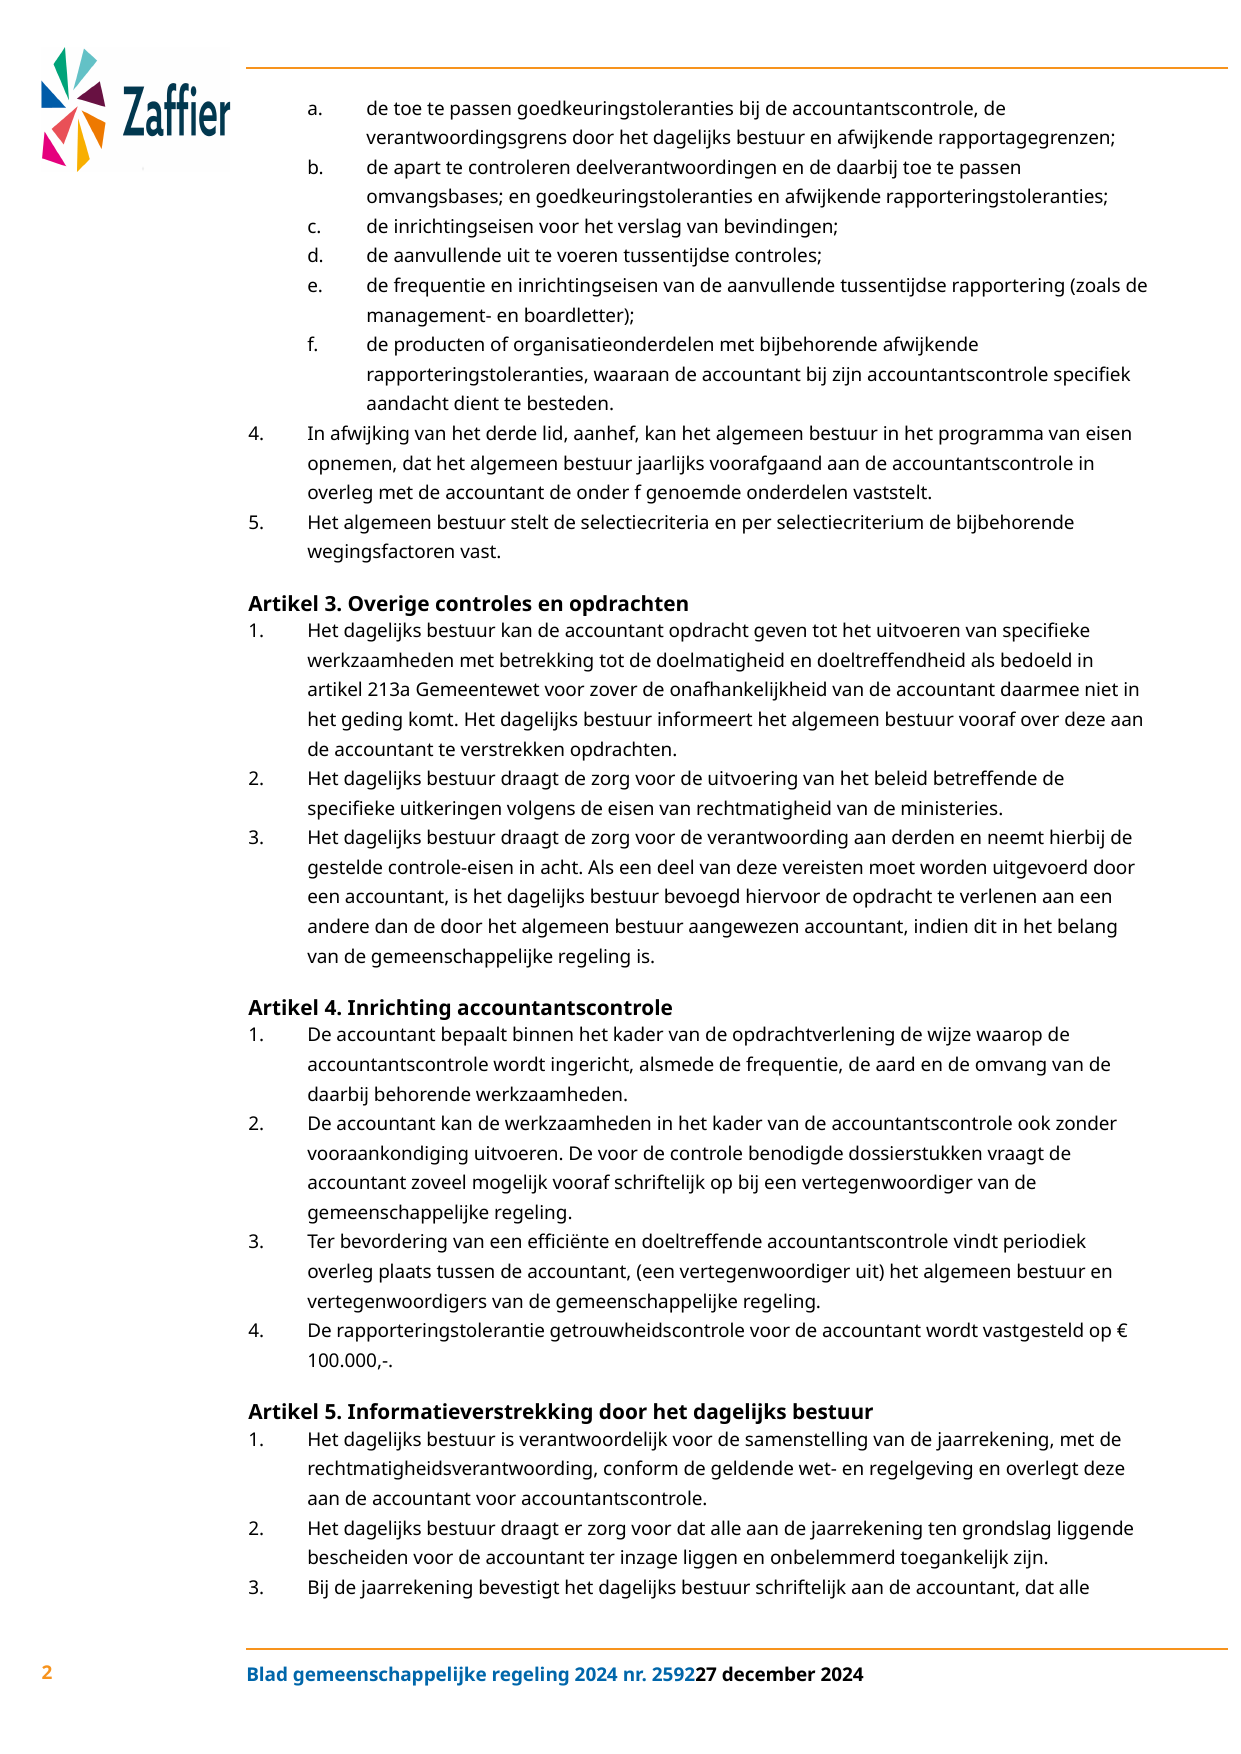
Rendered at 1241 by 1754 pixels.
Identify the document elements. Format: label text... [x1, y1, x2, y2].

list Het dagelijks bestuur kan de accountant opdracht geven tot het uitvoeren van specifieke werkzaamheden met betrekking tot de doelmatigheid en doeltreffendheid als bedoeld in artikel 213a Gemeentewet voor zover de onafhankelijkheid van de accountant daarmee niet in het geding komt. Het dagelijks bestuur informeert het algemeen bestuur vooraf over deze aan de accountant te verstrekken opdrachten. [248, 617, 1152, 761]
list de toe te passen goedkeuringstoleranties bij de accountantscontrole, de verantwoordingsgrens door het dagelijks bestuur en afwijkende rapportagegrenzen; [307, 95, 1152, 150]
list Het dagelijks bestuur draagt er zorg voor dat alle aan de jaarrekening ten grondslag liggende bescheiden voor de accountant ter inzage liggen en onbelemmerd toegankelijk zijn. [248, 1515, 1152, 1570]
list De rapporteringstolerantie getrouwheidscontrole voor de accountant wordt vastgesteld op € 100.000,-. [248, 1317, 1152, 1373]
list De accountant bepaalt binnen het kader van de opdrachtverlening de wijze waarop de accountantscontrole wordt ingericht, alsmede de frequentie, de aard en de omvang van de daarbij behorende werkzaamheden. [248, 1022, 1152, 1107]
text Artikel 5. Informatieverstrekking door het dagelijks bestuur [248, 1397, 1152, 1426]
list Bij de jaarrekening bevestigt het dagelijks bestuur schriftelijk aan de accountant, dat alle [248, 1574, 1152, 1599]
list de producten of organisatieonderdelen met bijbehorende afwijkende rapporteringstoleranties, waaraan de accountant bij zijn accountantscontrole specifiek aandacht dient te besteden. [307, 331, 1152, 416]
list De accountant kan de werkzaamheden in het kader van de accountantscontrole ook zonder vooraankondiging uitvoeren. De voor de controle benodigde dossierstukken vraagt de accountant zoveel mogelijk vooraf schriftelijk op bij een vertegenwoordiger van de gemeenschappelijke regeling. [248, 1110, 1152, 1225]
text Artikel 4. Inrichting accountantscontrole [248, 993, 1152, 1022]
list Het dagelijks bestuur draagt de zorg voor de uitvoering van het beleid betreffende de specifieke uitkeringen volgens de eisen van rechtmatigheid van de ministeries. [248, 765, 1152, 821]
text Artikel 3. Overige controles en opdrachten [248, 589, 1152, 617]
list Het algemeen bestuur stelt de selectiecriteria en per selectiecriterium de bijbehorende wegingsfactoren vast. [248, 509, 1152, 564]
list Ter bevordering van een efficiënte en doeltreffende accountantscontrole vindt periodiek overleg plaats tussen de accountant, (een vertegenwoordiger uit) het algemeen bestuur en vertegenwoordigers van de gemeenschappelijke regeling. [248, 1229, 1152, 1314]
picture [41, 47, 231, 172]
list de frequentie en inrichtingseisen van de aanvullende tussentijdse rapportering (zoals de management- en boardletter); [307, 272, 1152, 328]
list Het dagelijks bestuur draagt de zorg voor de verantwoording aan derden en neemt hierbij de gestelde controle-eisen in acht. Als een deel van deze vereisten moet worden uitgevoerd door een accountant, is het dagelijks bestuur bevoegd hiervoor de opdracht te verlenen aan een andere dan de door het algemeen bestuur aangewezen accountant, indien dit in het belang van de gemeenschappelijke regeling is. [248, 824, 1152, 968]
list de aanvullende uit te voeren tussentijdse controles; [307, 243, 1152, 268]
list In afwijking van het derde lid, aanhef, kan het algemeen bestuur in het programma van eisen opnemen, dat het algemeen bestuur jaarlijks voorafgaand aan de accountantscontrole in overleg met de accountant de onder f genoemde onderdelen vaststelt. [248, 420, 1152, 505]
list Het dagelijks bestuur is verantwoordelijk voor de samenstelling van de jaarrekening, met de rechtmatigheidsverantwoording, conform de geldende wet- en regelgeving en overlegt deze aan de accountant voor accountantscontrole. [248, 1426, 1152, 1511]
list de inrichtingseisen voor het verslag van bevindingen; [307, 213, 1152, 239]
list de apart te controleren deelverantwoordingen en de daarbij toe te passen omvangsbases; en goedkeuringstoleranties en afwijkende rapporteringstoleranties; [307, 154, 1152, 209]
